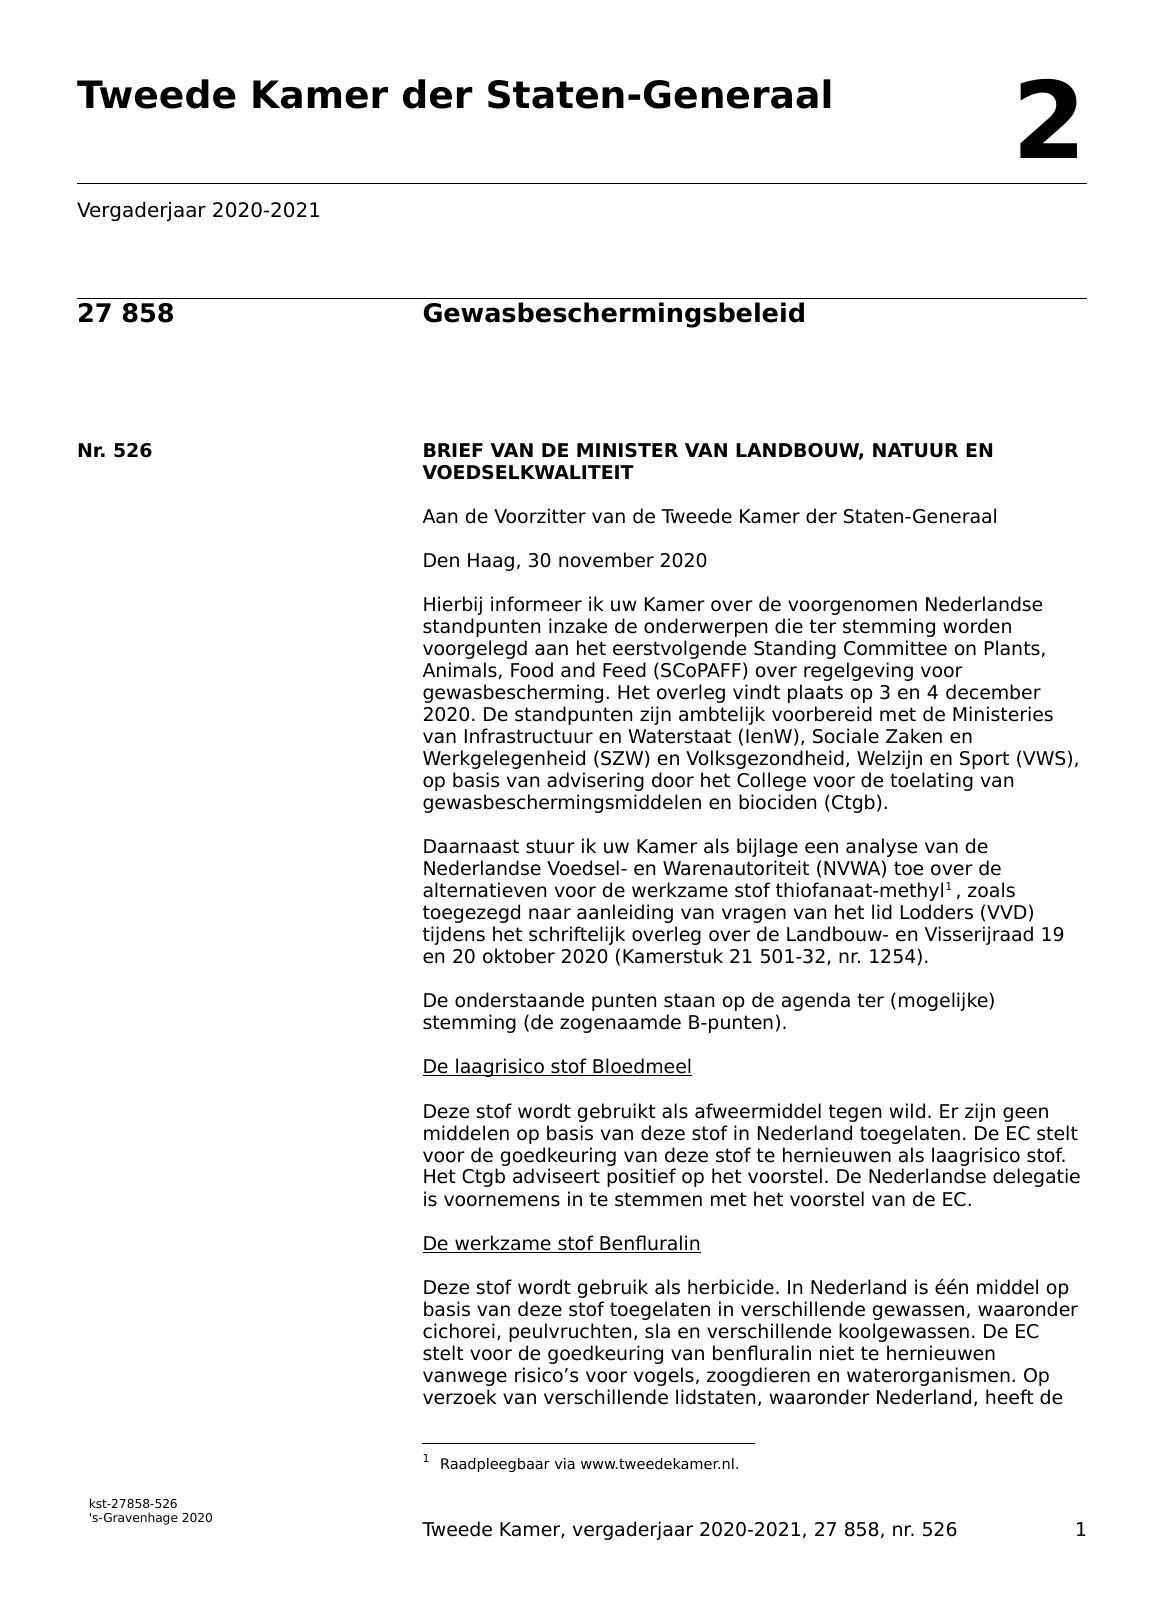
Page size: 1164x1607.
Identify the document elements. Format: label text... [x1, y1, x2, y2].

text De onderstaande punten staan op de agenda ter (mogelijke) stemming (de zogenaamde B-punten). [422, 990, 1087, 1034]
text Daarnaast stuur ik uw Kamer als bijlage een analyse van de Nederlandse Voedsel- en Warenautoriteit (NVWA) toe over de alternatieven voor de werkzame stof thiofanaat-methyl, zoals toegezegd naar aanleiding van vragen van het lid Lodders (VVD) tijdens het schriftelijk overleg over de Landbouw- en Visserijraad 19 en 20 oktober 2020 (Kamerstuk 21 501-32, nr. 1254). [422, 836, 1087, 968]
text Den Haag, 30 november 2020 [422, 550, 1087, 572]
text kst-27858-526 [88, 1497, 323, 1511]
subtitle Nr. 526 BRIEF VAN DE MINISTER VAN LANDBOUW, NATUUR EN VOEDSELKWALITEIT [77, 440, 1087, 484]
table_header Tweede Kamer der Staten-Generaal [77, 59, 886, 183]
subtitle 27 858 Gewasbeschermingsbeleid [77, 299, 1087, 329]
text Raadpleegbaar via www.tweedekamer.nl. [422, 1452, 1087, 1474]
text Deze stof wordt gebruikt als afweermiddel tegen wild. Er zijn geen middelen op basis van deze stof in Nederland toegelaten. De EC stelt voor de goedkeuring van deze stof te hernieuwen als laagrisico stof. Het Ctgb adviseert positief op het voorstel. De Nederlandse delegatie is voornemens in te stemmen met het voorstel van de EC. [422, 1101, 1087, 1210]
table_header 2 [886, 59, 1087, 183]
text Deze stof wordt gebruik als herbicide. In Nederland is één middel op basis van deze stof toegelaten in verschillende gewassen, waaronder cichorei, peulvruchten, sla en verschillende koolgewassen. De EC stelt voor de goedkeuring van benfluralin niet te hernieuwen vanwege risico’s voor vogels, zoogdieren en waterorganismen. Op verzoek van verschillende lidstaten, waaronder Nederland, heeft de [422, 1277, 1087, 1409]
text Aan de Voorzitter van de Tweede Kamer der Staten-Generaal [422, 506, 1087, 528]
subtitle De laagrisico stof Bloedmeel [422, 1056, 1087, 1078]
text 's-Gravenhage 2020 [88, 1511, 323, 1525]
subtitle De werkzame stof Benfluralin [422, 1233, 1087, 1254]
table_cell Vergaderjaar 2020-2021 [77, 184, 1087, 298]
text Hierbij informeer ik uw Kamer over de voorgenomen Nederlandse standpunten inzake de onderwerpen die ter stemming worden voorgelegd aan het eerstvolgende Standing Committee on Plants, Animals, Food and Feed (SCoPAFF) over regelgeving voor gewasbescherming. Het overleg vindt plaats op 3 en 4 december 2020. De standpunten zijn ambtelijk voorbereid met de Ministeries van Infrastructuur en Waterstaat (IenW), Sociale Zaken en Werkgelegenheid (SZW) en Volksgezondheid, Welzijn en Sport (VWS), op basis van advisering door het College voor de toelating van gewasbeschermingsmiddelen en biociden (Ctgb). [422, 594, 1087, 814]
